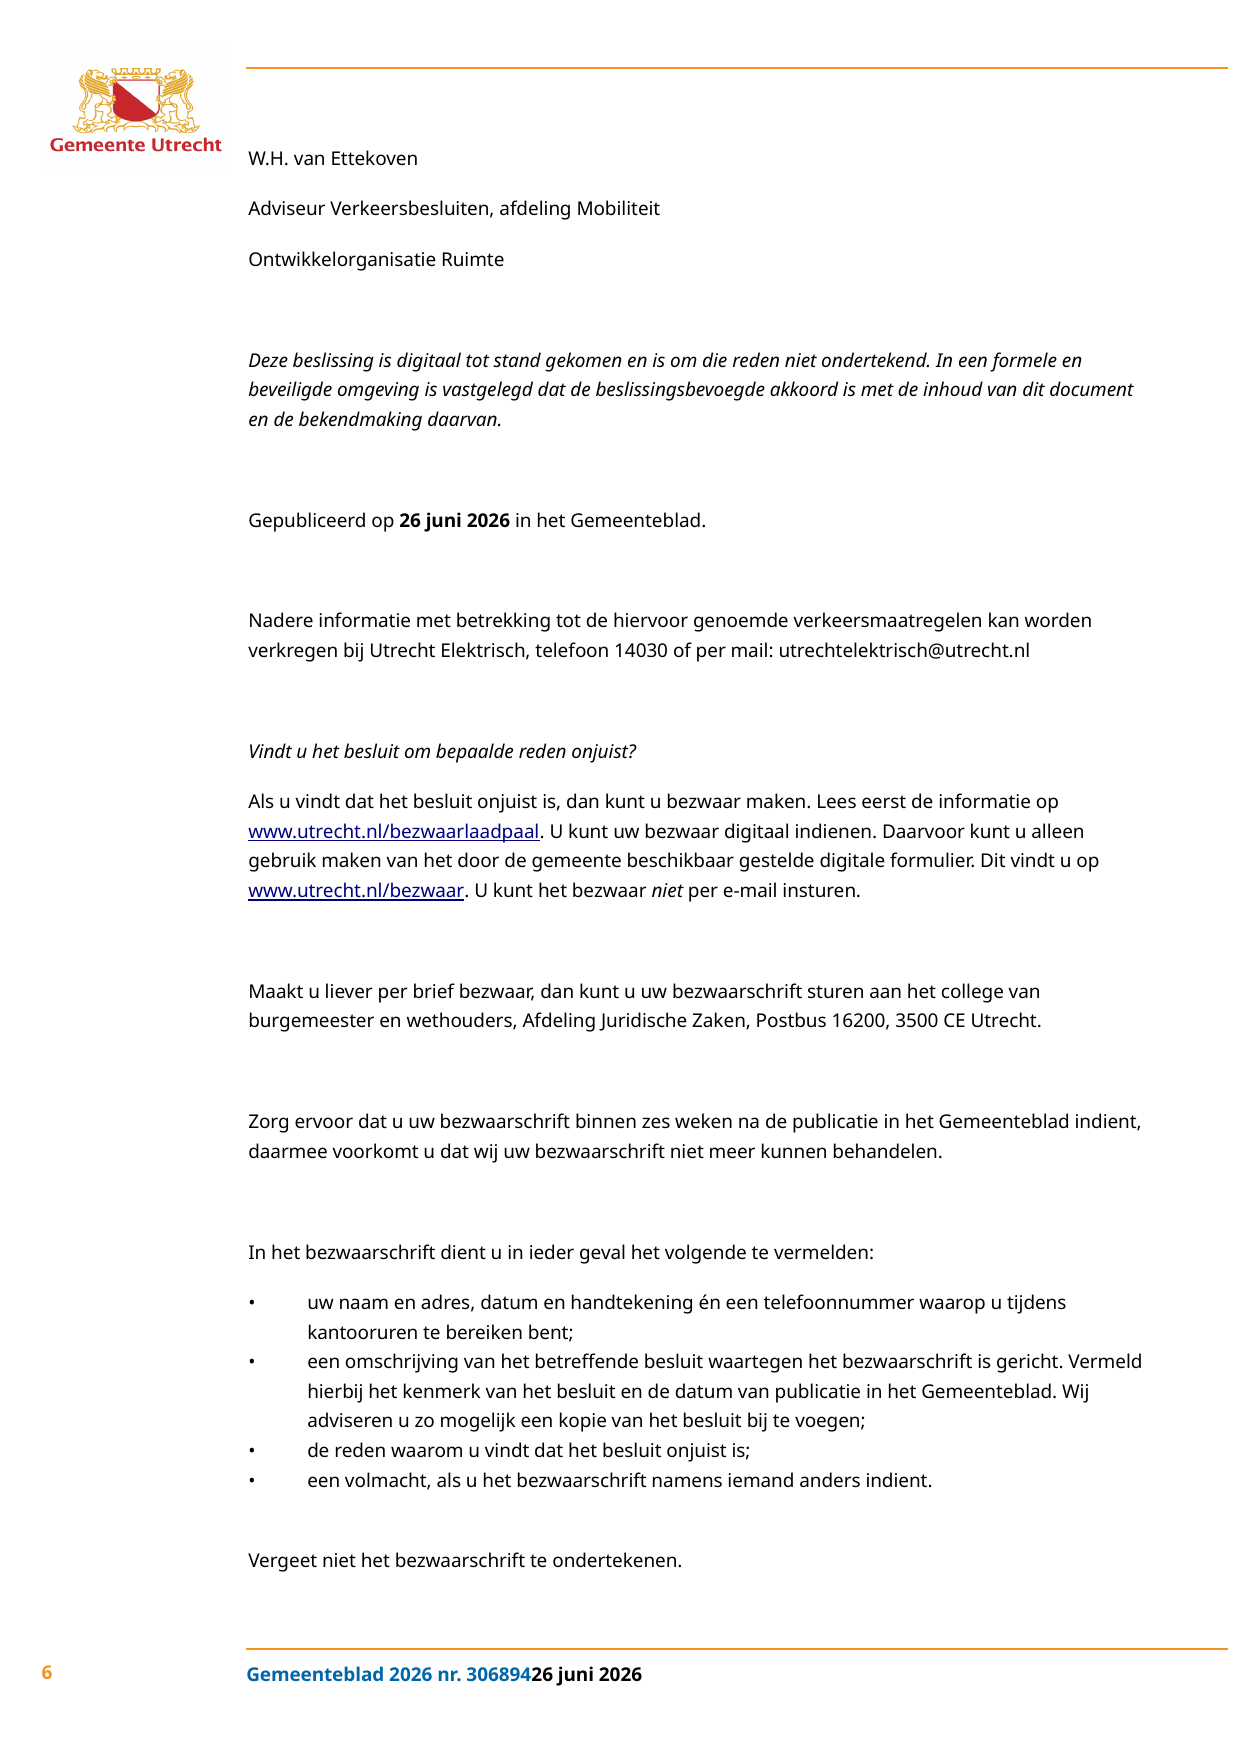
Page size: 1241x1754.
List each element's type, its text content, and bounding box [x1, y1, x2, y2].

text Als u vindt dat het besluit onjuist is, dan kunt u bezwaar maken. Lees eerst de informatie op www.utrecht.nl/bezwaarlaadpaal. U kunt uw bezwaar digitaal indienen. Daarvoor kunt u alleen gebruik maken van het door de gemeente beschikbaar gestelde digitale formulier. Dit vindt u op www.utrecht.nl/bezwaar. U kunt het bezwaar niet per e-mail insturen. [248, 788, 1152, 903]
text Ontwikkelorganisatie Ruimte [248, 246, 1152, 272]
text W.H. van Ettekoven [248, 145, 1152, 171]
list de reden waarom u vindt dat het besluit onjuist is; [248, 1437, 1152, 1463]
picture [41, 47, 231, 172]
text Zorg ervoor dat u uw bezwaarschrift binnen zes weken na de publicatie in het Gemeenteblad indient, daarmee voorkomt u dat wij uw bezwaarschrift niet meer kunnen behandelen. [248, 1108, 1152, 1164]
list een volmacht, als u het bezwaarschrift namens iemand anders indient. [248, 1467, 1152, 1493]
text Vergeet niet het bezwaarschrift te ondertekenen. [248, 1547, 1152, 1573]
text Vindt u het besluit om bepaalde reden onjuist? [248, 738, 1152, 764]
text Nadere informatie met betrekking tot de hiervoor genoemde verkeersmaatregelen kan worden verkregen bij Utrecht Elektrisch, telefoon 14030 of per mail: utrechtelektrisch@utrecht.nl [248, 608, 1152, 663]
list uw naam en adres, datum en handtekening én een telefoonnummer waarop u tijdens kantooruren te bereiken bent; [248, 1289, 1152, 1345]
text In het bezwaarschrift dient u in ieder geval het volgende te vermelden: [248, 1239, 1152, 1265]
text Adviseur Verkeersbesluiten, afdeling Mobiliteit [248, 196, 1152, 221]
text Gepubliceerd op 26 juni 2026 in het Gemeenteblad. [248, 507, 1152, 533]
list een omschrijving van het betreffende besluit waartegen het bezwaarschrift is gericht. Vermeld hierbij het kenmerk van het besluit en de datum van publicatie in het Gemeenteblad. Wij adviseren u zo mogelijk een kopie van het besluit bij te voegen; [248, 1348, 1152, 1433]
text Maakt u liever per brief bezwaar, dan kunt u uw bezwaarschrift sturen aan het college van burgemeester en wethouders, Afdeling Juridische Zaken, Postbus 16200, 3500 CE Utrecht. [248, 978, 1152, 1033]
text Deze beslissing is digitaal tot stand gekomen en is om die reden niet ondertekend. In een formele en beveiligde omgeving is vastgelegd dat de beslissingsbevoegde akkoord is met de inhoud van dit document en de bekendmaking daarvan. [248, 347, 1152, 432]
